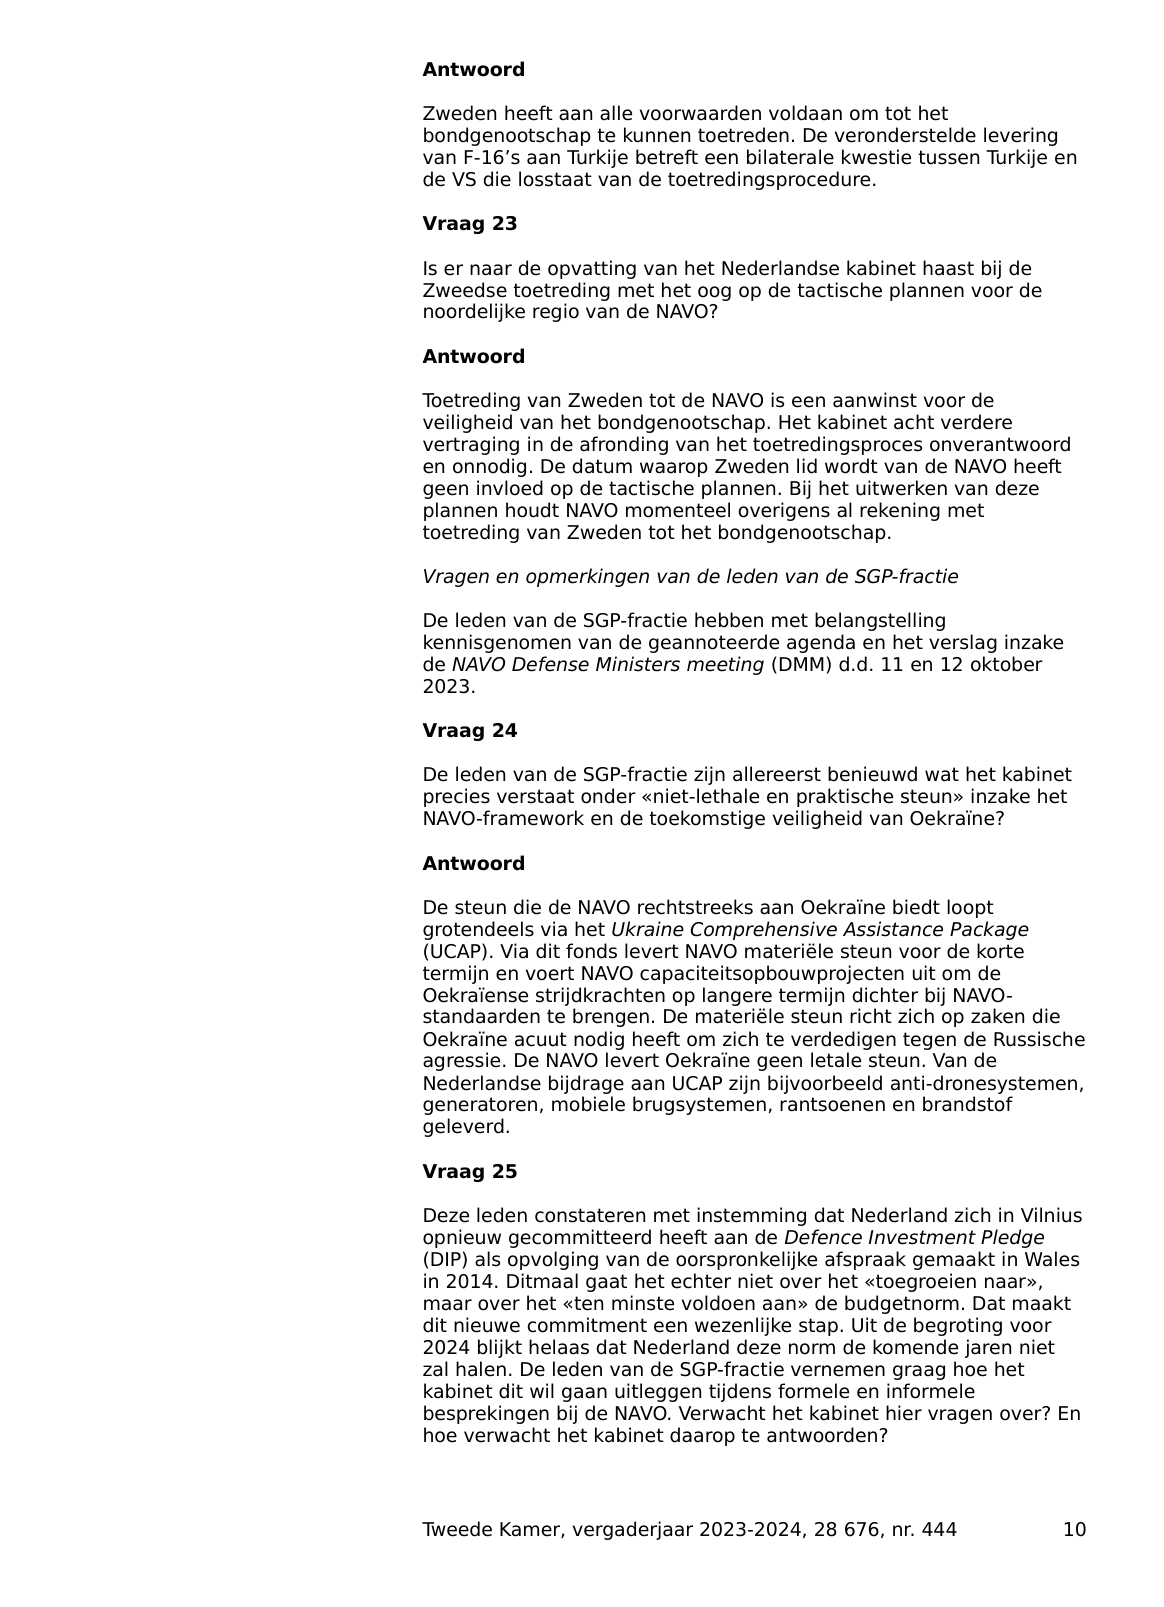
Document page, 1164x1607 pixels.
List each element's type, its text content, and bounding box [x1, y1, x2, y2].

subtitle Vraag 25 [422, 1161, 1087, 1182]
text De leden van de SGP-fractie zijn allereerst benieuwd wat het kabinet precies verstaat onder «niet-lethale en praktische steun» inzake het NAVO-framework en de toekomstige veiligheid van Oekraïne? [422, 764, 1087, 830]
subtitle Antwoord [422, 852, 1087, 874]
text Toetreding van Zweden tot de NAVO is een aanwinst voor de veiligheid van het bondgenootschap. Het kabinet acht verdere vertraging in de afronding van het toetredingsproces onverantwoord en onnodig. De datum waarop Zweden lid wordt van de NAVO heeft geen invloed op de tactische plannen. Bij het uitwerken van deze plannen houdt NAVO momenteel overigens al rekening met toetreding van Zweden tot het bondgenootschap. [422, 390, 1087, 544]
subtitle Vragen en opmerkingen van de leden van de SGP-fractie [422, 566, 1087, 588]
text De steun die de NAVO rechtstreeks aan Oekraïne biedt loopt grotendeels via het Ukraine Comprehensive Assistance Package (UCAP). Via dit fonds levert NAVO materiële steun voor de korte termijn en voert NAVO capaciteitsopbouwprojecten uit om de Oekraïense strijdkrachten op langere termijn dichter bij NAVO-standaarden te brengen. De materiële steun richt zich op zaken die Oekraïne acuut nodig heeft om zich te verdedigen tegen de Russische agressie. De NAVO levert Oekraïne geen letale steun. Van de Nederlandse bijdrage aan UCAP zijn bijvoorbeeld anti-dronesystemen, generatoren, mobiele brugsystemen, rantsoenen en brandstof geleverd. [422, 897, 1087, 1138]
text Is er naar de opvatting van het Nederlandse kabinet haast bij de Zweedse toetreding met het oog op de tactische plannen voor de noordelijke regio van de NAVO? [422, 257, 1087, 323]
subtitle Vraag 23 [422, 213, 1087, 235]
text Zweden heeft aan alle voorwaarden voldaan om tot het bondgenootschap te kunnen toetreden. De veronderstelde levering van F-16’s aan Turkije betreft een bilaterale kwestie tussen Turkije en de VS die losstaat van de toetredingsprocedure. [422, 103, 1087, 191]
subtitle Vraag 24 [422, 720, 1087, 742]
text Deze leden constateren met instemming dat Nederland zich in Vilnius opnieuw gecommitteerd heeft aan de Defence Investment Pledge (DIP) als opvolging van de oorspronkelijke afspraak gemaakt in Wales in 2014. Ditmaal gaat het echter niet over het «toegroeien naar», maar over het «ten minste voldoen aan» de budgetnorm. Dat maakt dit nieuwe commitment een wezenlijke stap. Uit de begroting voor 2024 blijkt helaas dat Nederland deze norm de komende jaren niet zal halen. De leden van de SGP-fractie vernemen graag hoe het kabinet dit wil gaan uitleggen tijdens formele en informele besprekingen bij de NAVO. Verwacht het kabinet hier vragen over? En hoe verwacht het kabinet daarop te antwoorden? [422, 1205, 1087, 1446]
subtitle Antwoord [422, 346, 1087, 368]
subtitle Antwoord [422, 59, 1087, 81]
text De leden van de SGP-fractie hebben met belangstelling kennisgenomen van de geannoteerde agenda en het verslag inzake de NAVO Defense Ministers meeting (DMM) d.d. 11 en 12 oktober 2023. [422, 610, 1087, 698]
